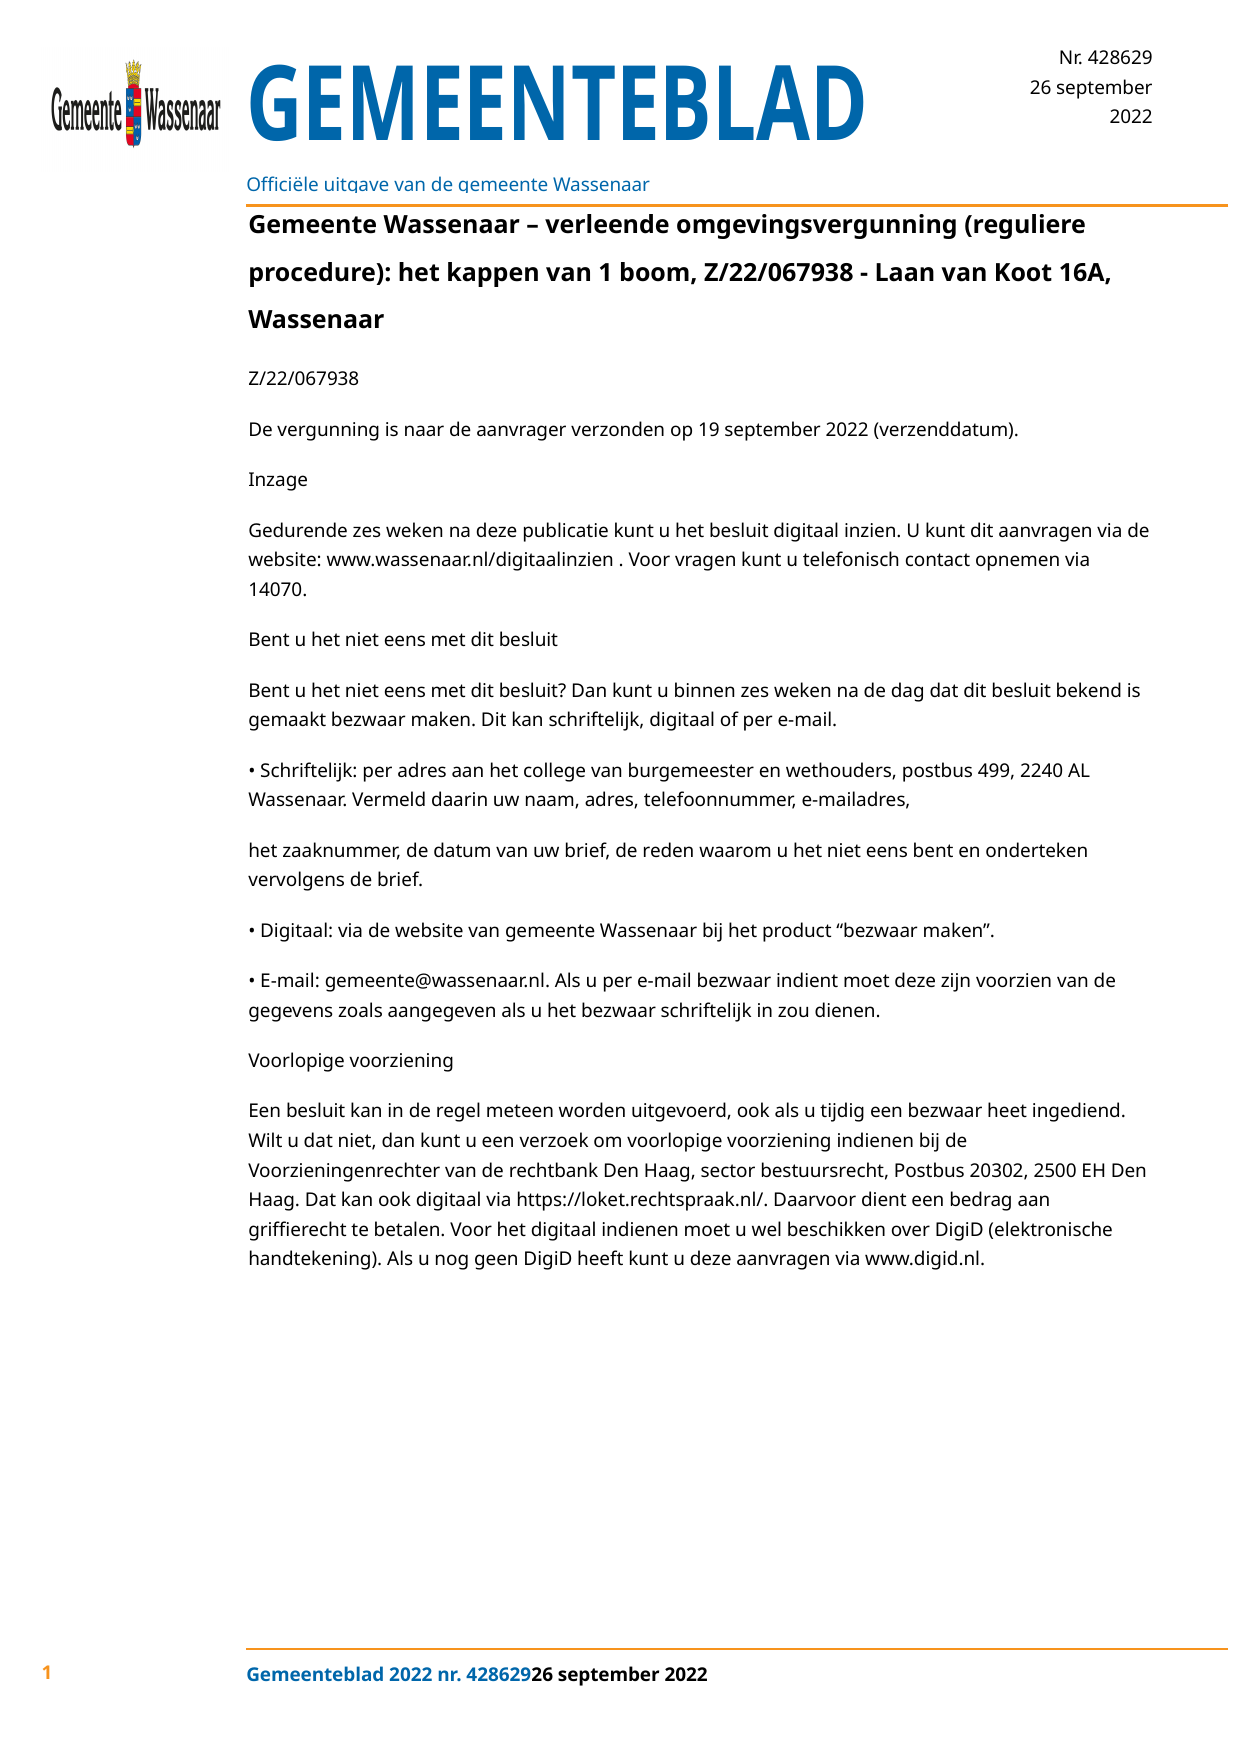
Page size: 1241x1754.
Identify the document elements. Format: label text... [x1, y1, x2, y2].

text Gedurende zes weken na deze publicatie kunt u het besluit digitaal inzien. U kunt dit aanvragen via de website: www.wassenaar.nl/digitaalinzien . Voor vragen kunt u telefonisch contact opnemen via 14070. [248, 517, 1152, 602]
text Bent u het niet eens met dit besluit [248, 626, 1152, 652]
text Inzage [248, 466, 1152, 492]
text Een besluit kan in de regel meteen worden uitgevoerd, ook als u tijdig een bezwaar heet ingediend. Wilt u dat niet, dan kunt u een verzoek om voorlopige voorziening indienen bij de Voorzieningenrechter van de rechtbank Den Haag, sector bestuursrecht, Postbus 20302, 2500 EH Den Haag. Dat kan ook digitaal via https://loket.rechtspraak.nl/. Daarvoor dient een bedrag aan griffierecht te betalen. Voor het digitaal indienen moet u wel beschikken over DigiD (elektronische handtekening). Als u nog geen DigiD heeft kunt u deze aanvragen via www.digid.nl. [248, 1098, 1152, 1271]
text Voorlopige voorziening [248, 1047, 1152, 1073]
text Z/22/067938 [248, 366, 1152, 391]
picture [41, 47, 231, 172]
text het zaaknummer, de datum van uw brief, de reden waarom u het niet eens bent en onderteken vervolgens de brief. [248, 837, 1152, 892]
text • Digitaal: via de website van gemeente Wassenaar bij het product “bezwaar maken”. [248, 917, 1152, 942]
text Gemeente Wassenaar – verleende omgevingsvergunning (reguliere procedure): het kappen van 1 boom, Z/22/067938 - Laan van Koot 16A, Wassenaar [248, 207, 1152, 336]
text De vergunning is naar de aanvrager verzonden op 19 september 2022 (verzenddatum). [248, 416, 1152, 442]
text • Schriftelijk: per adres aan het college van burgemeester en wethouders, postbus 499, 2240 AL Wassenaar. Vermeld daarin uw naam, adres, telefoonnummer, e-mailadres, [248, 757, 1152, 812]
text Bent u het niet eens met dit besluit? Dan kunt u binnen zes weken na de dag dat dit besluit bekend is gemaakt bezwaar maken. Dit kan schriftelijk, digitaal of per e-mail. [248, 677, 1152, 732]
text • E-mail: gemeente@wassenaar.nl. Als u per e-mail bezwaar indient moet deze zijn voorzien van de gegevens zoals aangegeven als u het bezwaar schriftelijk in zou dienen. [248, 967, 1152, 1022]
